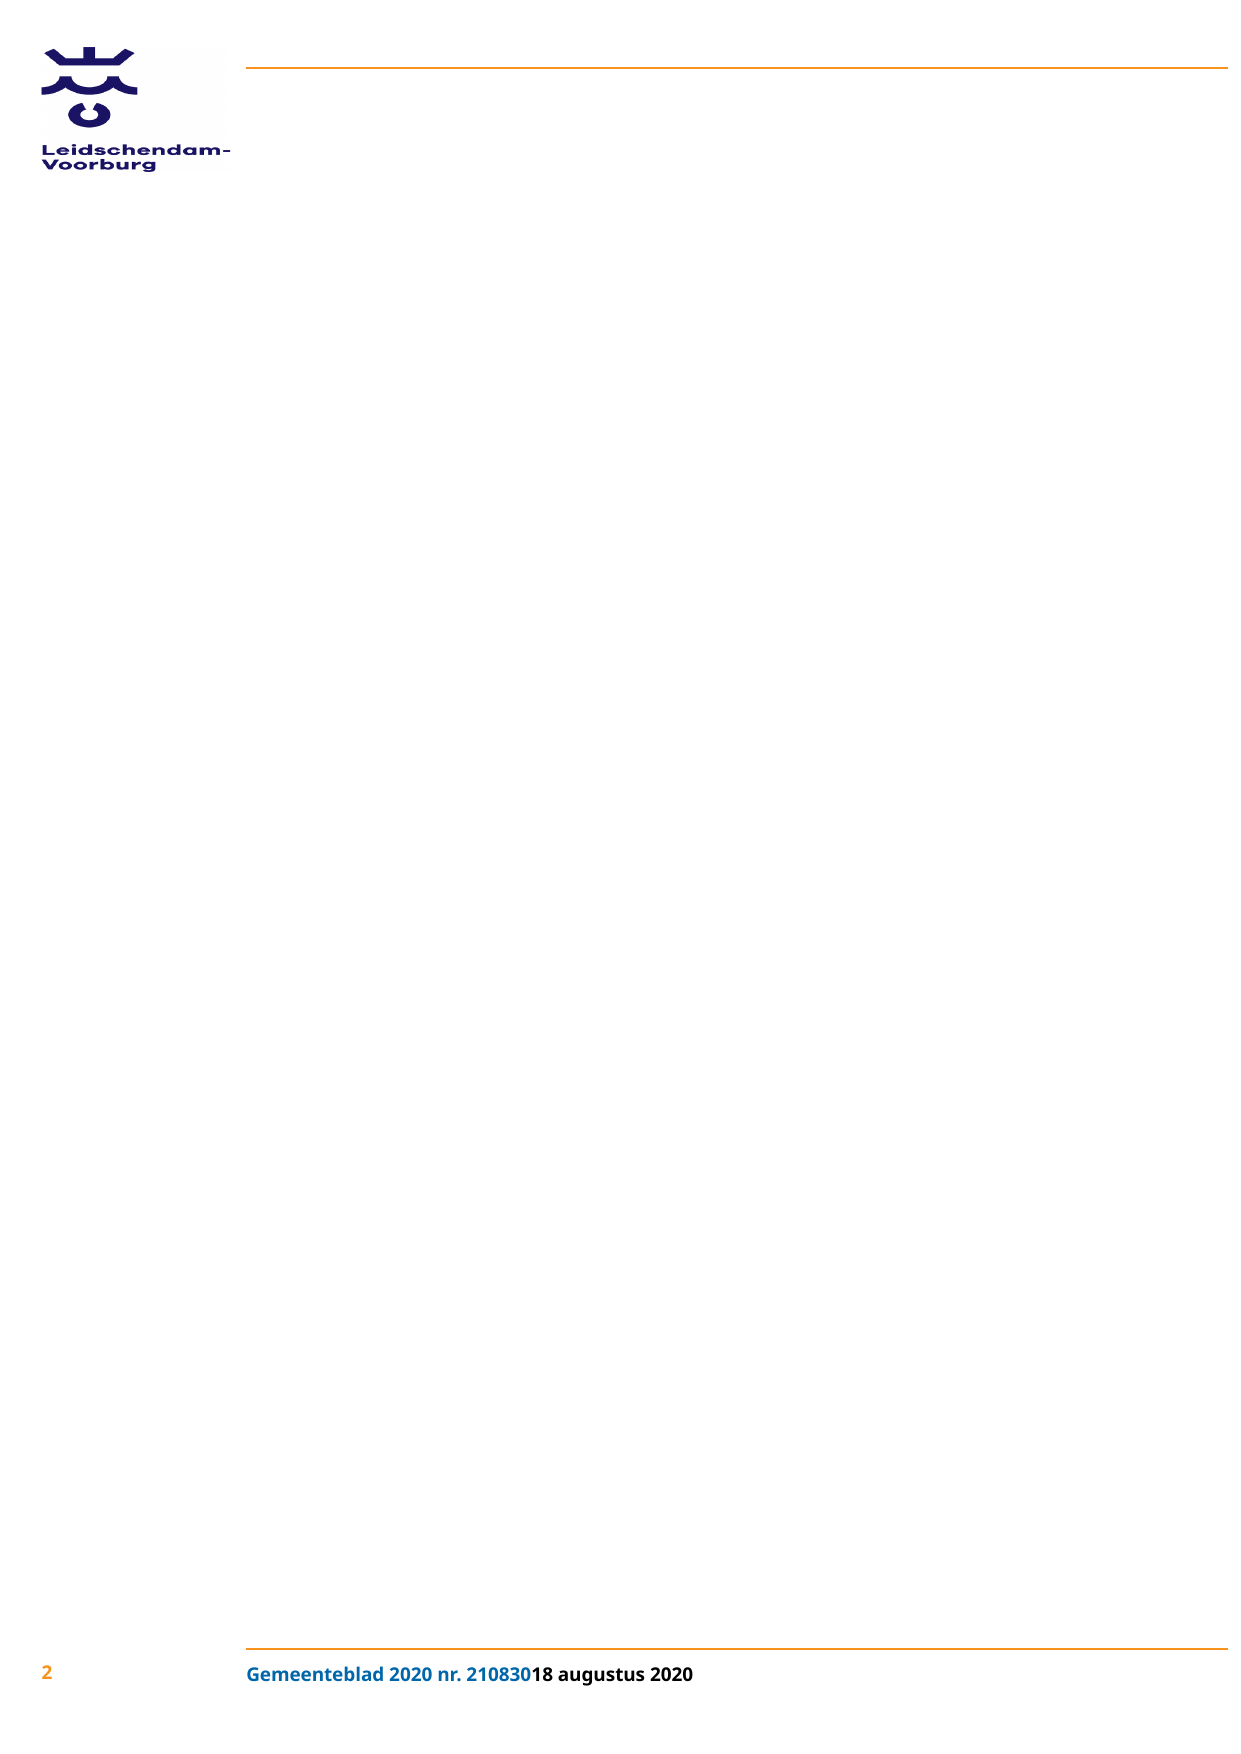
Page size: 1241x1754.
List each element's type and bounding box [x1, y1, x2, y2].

picture [41, 47, 231, 172]
